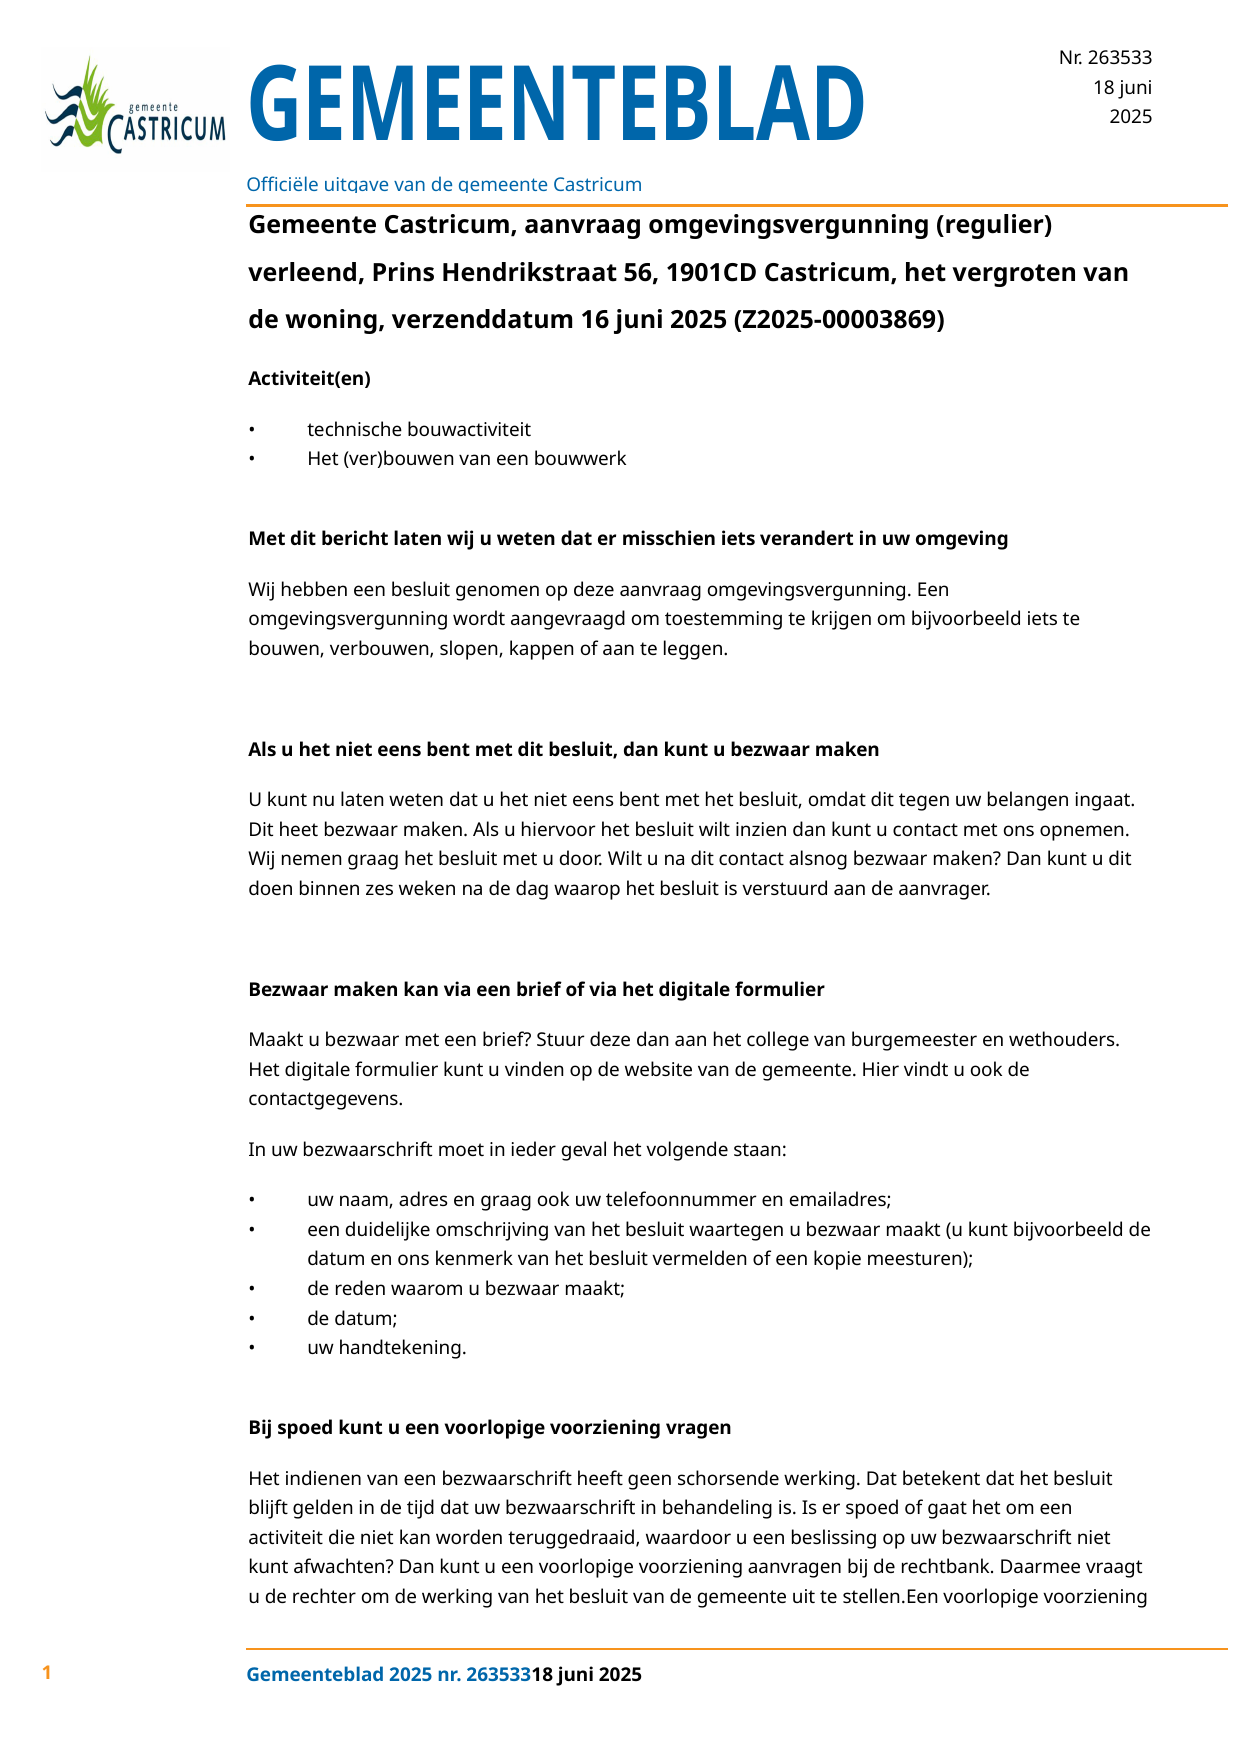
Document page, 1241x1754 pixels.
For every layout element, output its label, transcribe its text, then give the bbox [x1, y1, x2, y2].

text Het indienen van een bezwaarschrift heeft geen schorsende werking. Dat betekent dat het besluit blijft gelden in de tijd dat uw bezwaarschrift in behandeling is. Is er spoed of gaat het om een activiteit die niet kan worden teruggedraaid, waardoor u een beslissing op uw bezwaarschrift niet kunt afwachten? Dan kunt u een voorlopige voorziening aanvragen bij de rechtbank. Daarmee vraagt u de rechter om de werking van het besluit van de gemeente uit te stellen.Een voorlopige voorziening [248, 1465, 1152, 1609]
text Activiteit(en) [248, 366, 1152, 391]
text Bezwaar maken kan via een brief of via het digitale formulier [248, 976, 1152, 1002]
text Gemeente Castricum, aanvraag omgevingsvergunning (regulier) verleend, Prins Hendrikstraat 56, 1901CD Castricum, het vergroten van de woning, verzenddatum 16 juni 2025 (Z2025-00003869) [248, 207, 1152, 336]
list een duidelijke omschrijving van het besluit waartegen u bezwaar maakt (u kunt bijvoorbeeld de datum en ons kenmerk van het besluit vermelden of een kopie meesturen); [248, 1216, 1152, 1271]
text Met dit bericht laten wij u weten dat er misschien iets verandert in uw omgeving [248, 526, 1152, 551]
list de reden waarom u bezwaar maakt; [248, 1275, 1152, 1301]
text In uw bezwaarschrift moet in ieder geval het volgende staan: [248, 1136, 1152, 1162]
list de datum; [248, 1305, 1152, 1330]
list uw naam, adres en graag ook uw telefoonnummer en emailadres; [248, 1186, 1152, 1212]
picture [41, 47, 231, 172]
list Het (ver)bouwen van een bouwwerk [248, 446, 1152, 471]
list uw handtekening. [248, 1334, 1152, 1360]
text Als u het niet eens bent met dit besluit, dan kunt u bezwaar maken [248, 736, 1152, 762]
text U kunt nu laten weten dat u het niet eens bent met het besluit, omdat dit tegen uw belangen ingaat. Dit heet bezwaar maken. Als u hiervoor het besluit wilt inzien dan kunt u contact met ons opnemen. Wij nemen graag het besluit met u door. Wilt u na dit contact alsnog bezwaar maken? Dan kunt u dit doen binnen zes weken na de dag waarop het besluit is verstuurd aan de aanvrager. [248, 786, 1152, 901]
text Bij spoed kunt u een voorlopige voorziening vragen [248, 1414, 1152, 1440]
text Maakt u bezwaar met een brief? Stuur deze dan aan het college van burgemeester en wethouders. Het digitale formulier kunt u vinden op de website van de gemeente. Hier vindt u ook de contactgegevens. [248, 1026, 1152, 1111]
list technische bouwactiviteit [248, 416, 1152, 442]
text Wij hebben een besluit genomen op deze aanvraag omgevingsvergunning. Een omgevingsvergunning wordt aangevraagd om toestemming te krijgen om bijvoorbeeld iets te bouwen, verbouwen, slopen, kappen of aan te leggen. [248, 576, 1152, 661]
